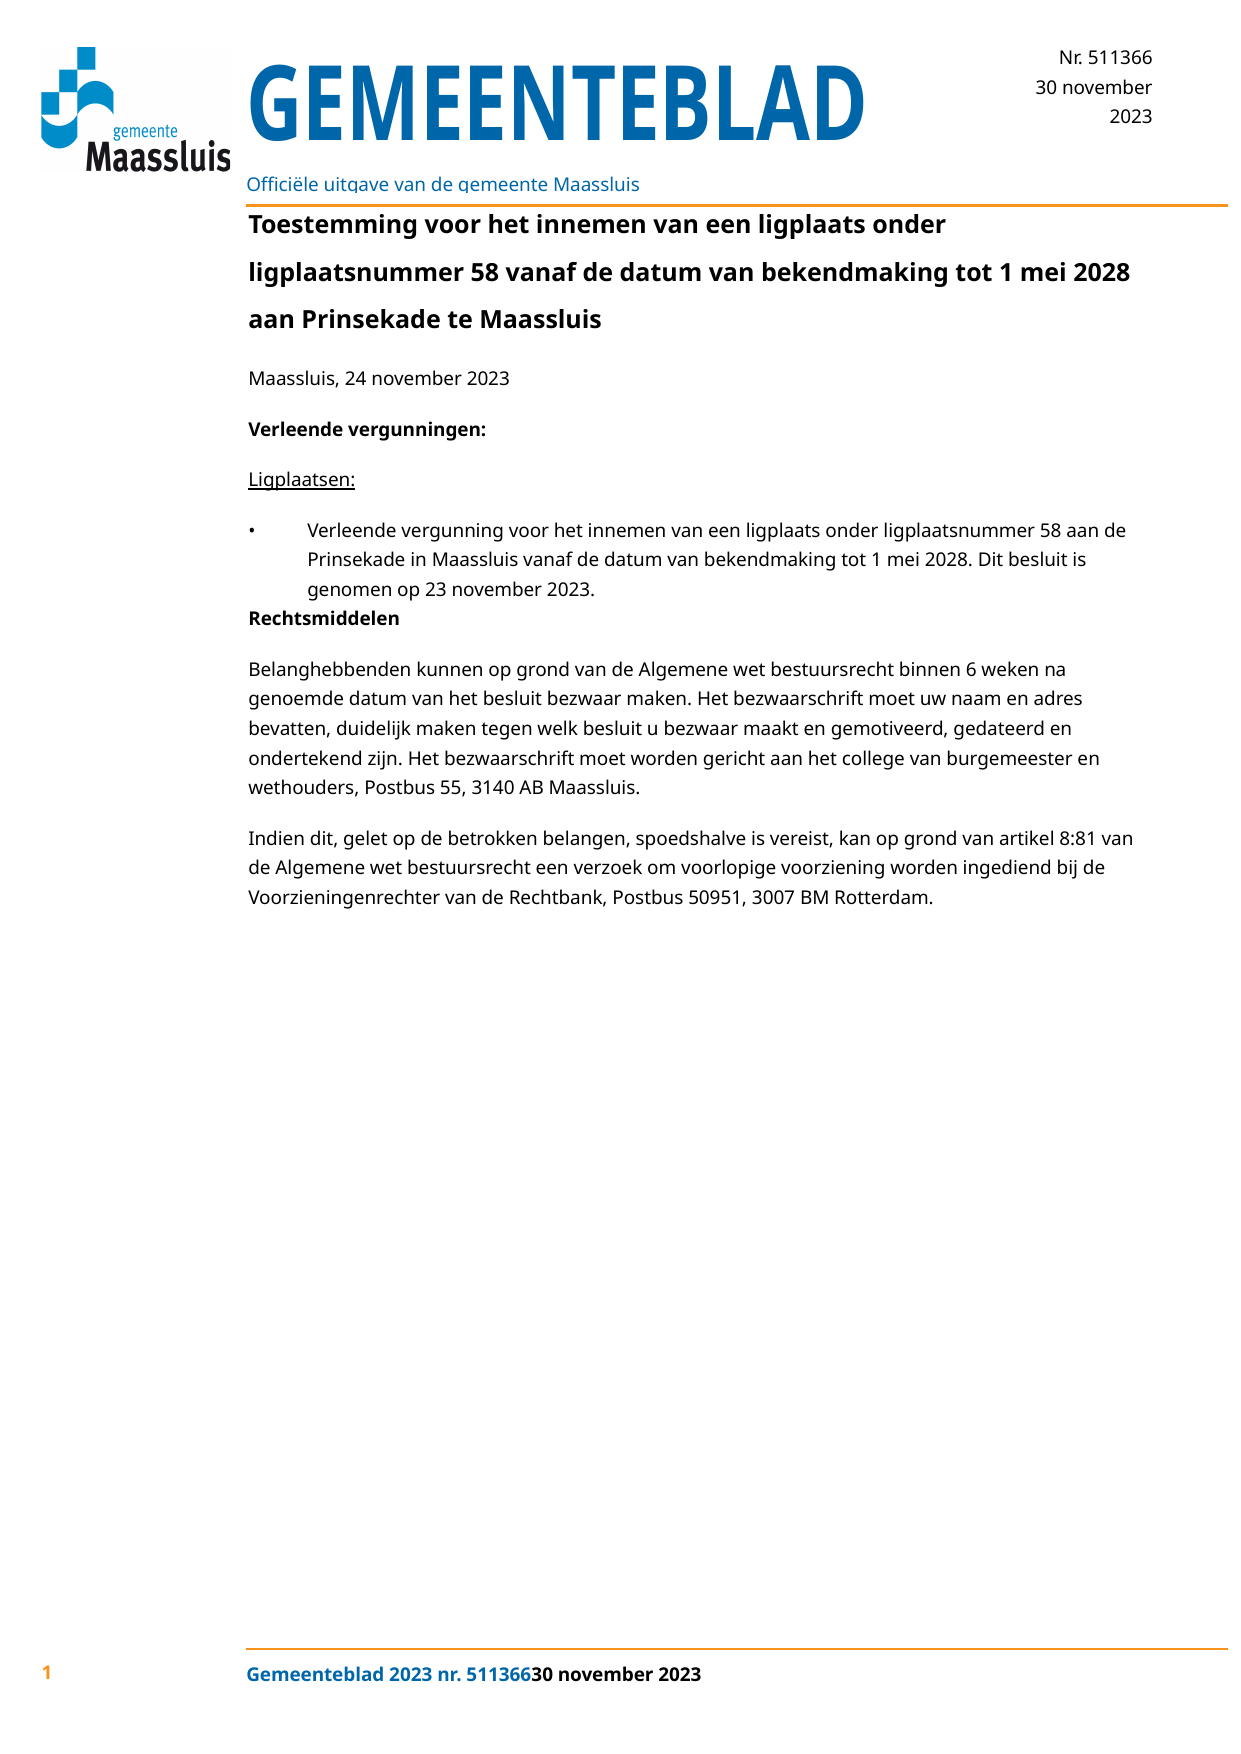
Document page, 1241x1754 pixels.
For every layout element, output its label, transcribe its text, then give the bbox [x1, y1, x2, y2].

text Indien dit, gelet op de betrokken belangen, spoedshalve is vereist, kan op grond van artikel 8:81 van de Algemene wet bestuursrecht een verzoek om voorlopige voorziening worden ingediend bij de Voorzieningenrechter van de Rechtbank, Postbus 50951, 3007 BM Rotterdam. [248, 825, 1152, 909]
picture [41, 47, 231, 172]
text Maassluis, 24 november 2023 [248, 366, 1152, 391]
text Toestemming voor het innemen van een ligplaats onder ligplaatsnummer 58 vanaf de datum van bekendmaking tot 1 mei 2028 aan Prinsekade te Maassluis [248, 207, 1152, 336]
text Belanghebbenden kunnen op grond van de Algemene wet bestuursrecht binnen 6 weken na genoemde datum van het besluit bezwaar maken. Het bezwaarschrift moet uw naam en adres bevatten, duidelijk maken tegen welk besluit u bezwaar maakt en gemotiveerd, gedateerd en ondertekend zijn. Het bezwaarschrift moet worden gericht aan het college van burgemeester en wethouders, Postbus 55, 3140 AB Maassluis. [248, 656, 1152, 800]
picture [41, 47, 77, 92]
list Verleende vergunning voor het innemen van een ligplaats onder ligplaatsnummer 58 aan de Prinsekade in Maassluis vanaf de datum van bekendmaking tot 1 mei 2028. Dit besluit is genomen op 23 november 2023. [248, 517, 1152, 602]
text Verleende vergunningen: [248, 416, 1152, 442]
text Rechtsmiddelen [248, 606, 1152, 631]
text Ligplaatsen: [248, 466, 1152, 492]
